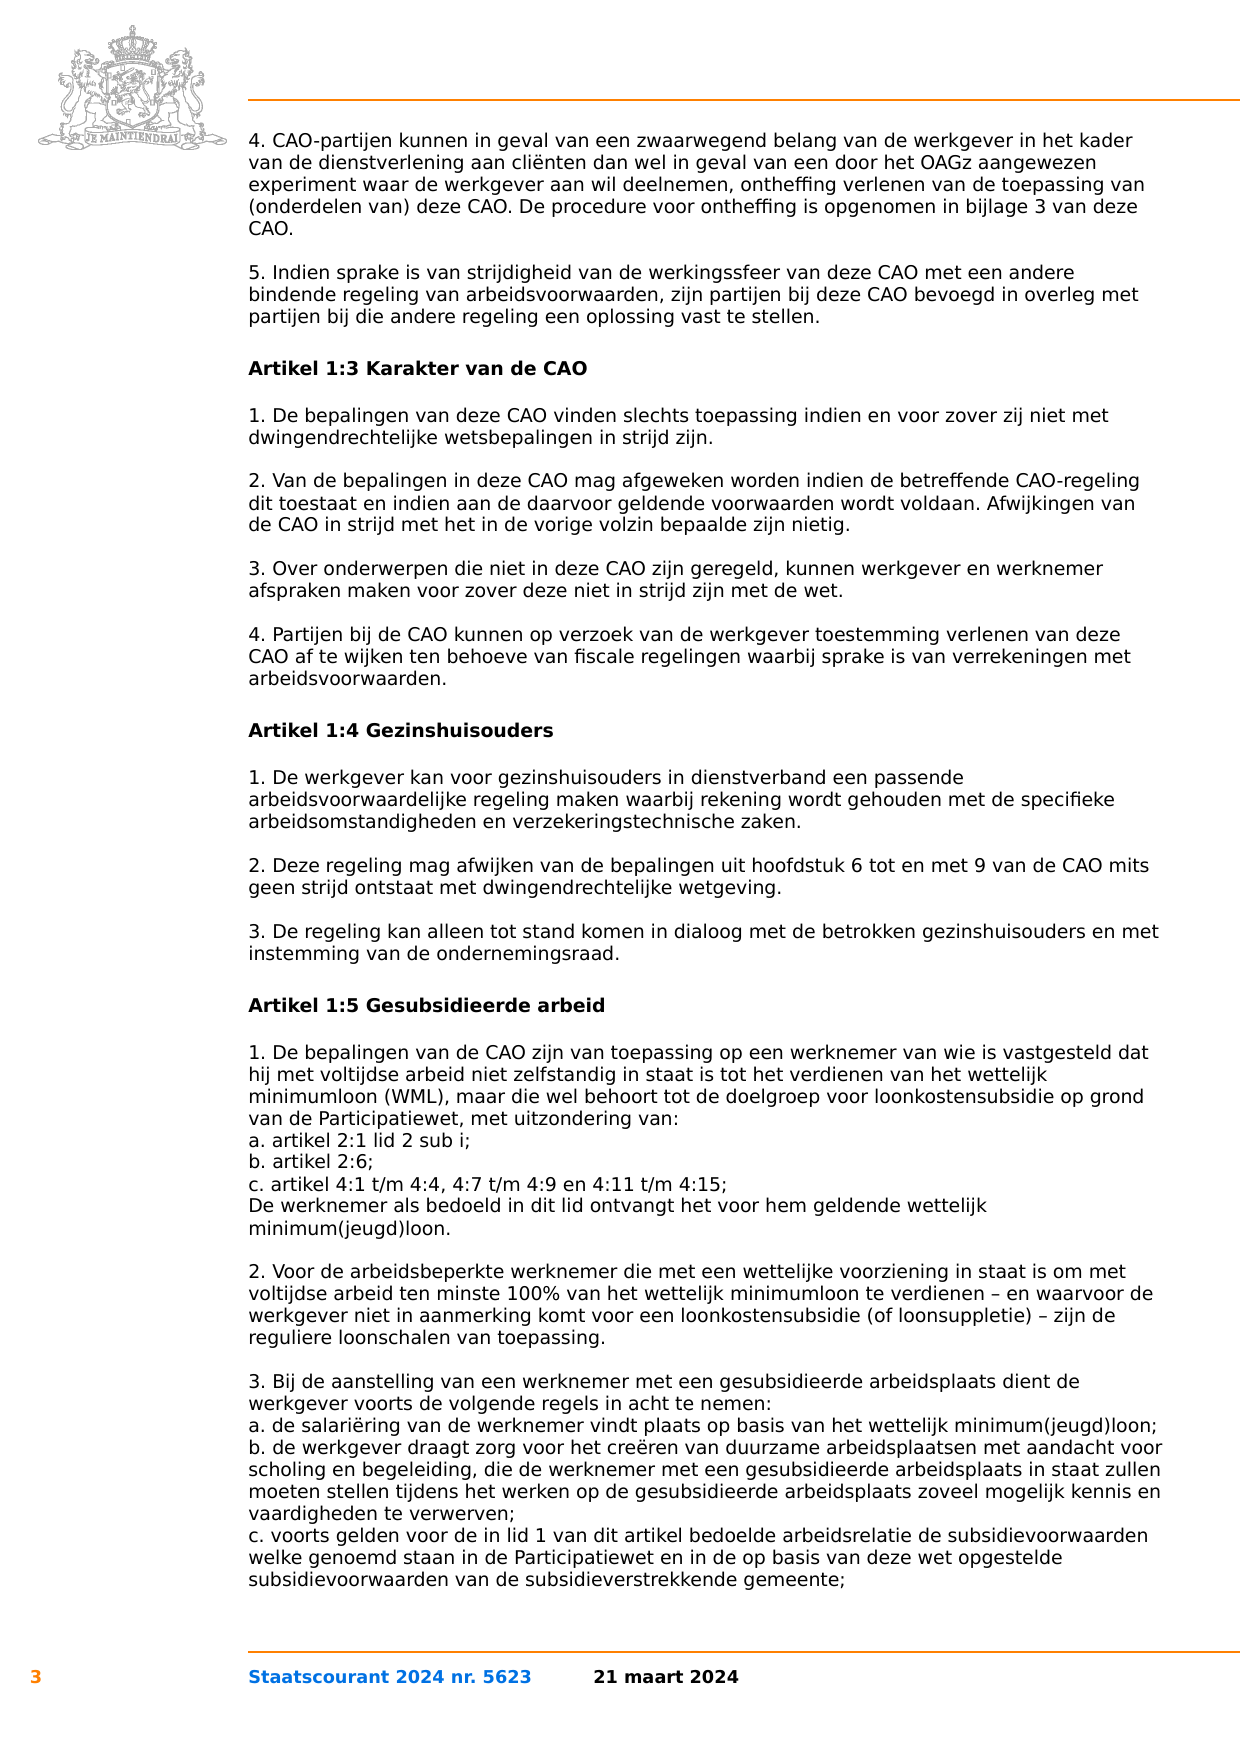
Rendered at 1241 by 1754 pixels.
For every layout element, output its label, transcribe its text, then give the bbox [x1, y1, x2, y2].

text 4. CAO-partijen kunnen in geval van een zwaarwegend belang van de werkgever in het kader van de dienstverlening aan cliënten dan wel in geval van een door het OAGz aangewezen experiment waar de werkgever aan wil deelnemen, ontheffing verlenen van de toepassing van (onderdelen van) deze CAO. De procedure voor ontheffing is opgenomen in bijlage 3 van deze CAO. [248, 130, 1163, 240]
text 3. Bij de aanstelling van een werknemer met een gesubsidieerde arbeidsplaats dient de werkgever voorts de volgende regels in acht te nemen: [248, 1371, 1163, 1415]
text 1. De werkgever kan voor gezinshuisouders in dienstverband een passende arbeidsvoorwaardelijke regeling maken waarbij rekening wordt gehouden met de specifieke arbeidsomstandigheden en verzekeringstechnische zaken. [248, 767, 1163, 833]
text c. voorts gelden voor de in lid 1 van dit artikel bedoelde arbeidsrelatie de subsidievoorwaarden welke genoemd staan in de Participatiewet en in de op basis van deze wet opgestelde subsidievoorwaarden van de subsidieverstrekkende gemeente; [248, 1525, 1163, 1591]
text 1. De bepalingen van de CAO zijn van toepassing op een werknemer van wie is vastgesteld dat hij met voltijdse arbeid niet zelfstandig in staat is tot het verdienen van het wettelijk minimumloon (WML), maar die wel behoort tot de doelgroep voor loonkostensubsidie op grond van de Participatiewet, met uitzondering van: [248, 1042, 1163, 1129]
text 2. Voor de arbeidsbeperkte werknemer die met een wettelijke voorziening in staat is om met voltijdse arbeid ten minste 100% van het wettelijk minimumloon te verdienen – en waarvoor de werkgever niet in aanmerking komt voor een loonkostensubsidie (of loonsuppletie) – zijn de reguliere loonschalen van toepassing. [248, 1261, 1163, 1349]
text b. artikel 2:6; [248, 1151, 1163, 1173]
text 2. Van de bepalingen in deze CAO mag afgeweken worden indien de betreffende CAO-regeling dit toestaat en indien aan de daarvoor geldende voorwaarden wordt voldaan. Afwijkingen van de CAO in strijd met het in de vorige volzin bepaalde zijn nietig. [248, 470, 1163, 536]
text 2. Deze regeling mag afwijken van de bepalingen uit hoofdstuk 6 tot en met 9 van de CAO mits geen strijd ontstaat met dwingendrechtelijke wetgeving. [248, 855, 1163, 899]
subtitle Artikel 1:3 Karakter van de CAO [248, 358, 1163, 379]
subtitle Artikel 1:5 Gesubsidieerde arbeid [248, 994, 1163, 1017]
text c. artikel 4:1 t/m 4:4, 4:7 t/m 4:9 en 4:11 t/m 4:15; [248, 1173, 1163, 1195]
text 3. Over onderwerpen die niet in deze CAO zijn geregeld, kunnen werkgever en werknemer afspraken maken voor zover deze niet in strijd zijn met de wet. [248, 558, 1163, 602]
subtitle Artikel 1:4 Gezinshuisouders [248, 720, 1163, 742]
text a. artikel 2:1 lid 2 sub i; [248, 1129, 1163, 1151]
text 5. Indien sprake is van strijdigheid van de werkingssfeer van deze CAO met een andere bindende regeling van arbeidsvoorwaarden, zijn partijen bij deze CAO bevoegd in overleg met partijen bij die andere regeling een oplossing vast te stellen. [248, 262, 1163, 328]
text 4. Partijen bij de CAO kunnen op verzoek van de werkgever toestemming verlenen van deze CAO af te wijken ten behoeve van fiscale regelingen waarbij sprake is van verrekeningen met arbeidsvoorwaarden. [248, 624, 1163, 690]
text a. de salariëring van de werknemer vindt plaats op basis van het wettelijk minimum(jeugd)loon; [248, 1415, 1163, 1437]
text De werknemer als bedoeld in dit lid ontvangt het voor hem geldende wettelijk minimum(jeugd)loon. [248, 1195, 1163, 1239]
text 3. De regeling kan alleen tot stand komen in dialoog met de betrokken gezinshuisouders en met instemming van de ondernemingsraad. [248, 921, 1163, 964]
text b. de werkgever draagt zorg voor het creëren van duurzame arbeidsplaatsen met aandacht voor scholing en begeleiding, die de werknemer met een gesubsidieerde arbeidsplaats in staat zullen moeten stellen tijdens het werken op de gesubsidieerde arbeidsplaats zoveel mogelijk kennis en vaardigheden te verwerven; [248, 1437, 1163, 1525]
text 1. De bepalingen van deze CAO vinden slechts toepassing indien en voor zover zij niet met dwingendrechtelijke wetsbepalingen in strijd zijn. [248, 404, 1163, 448]
picture [38, 25, 227, 150]
